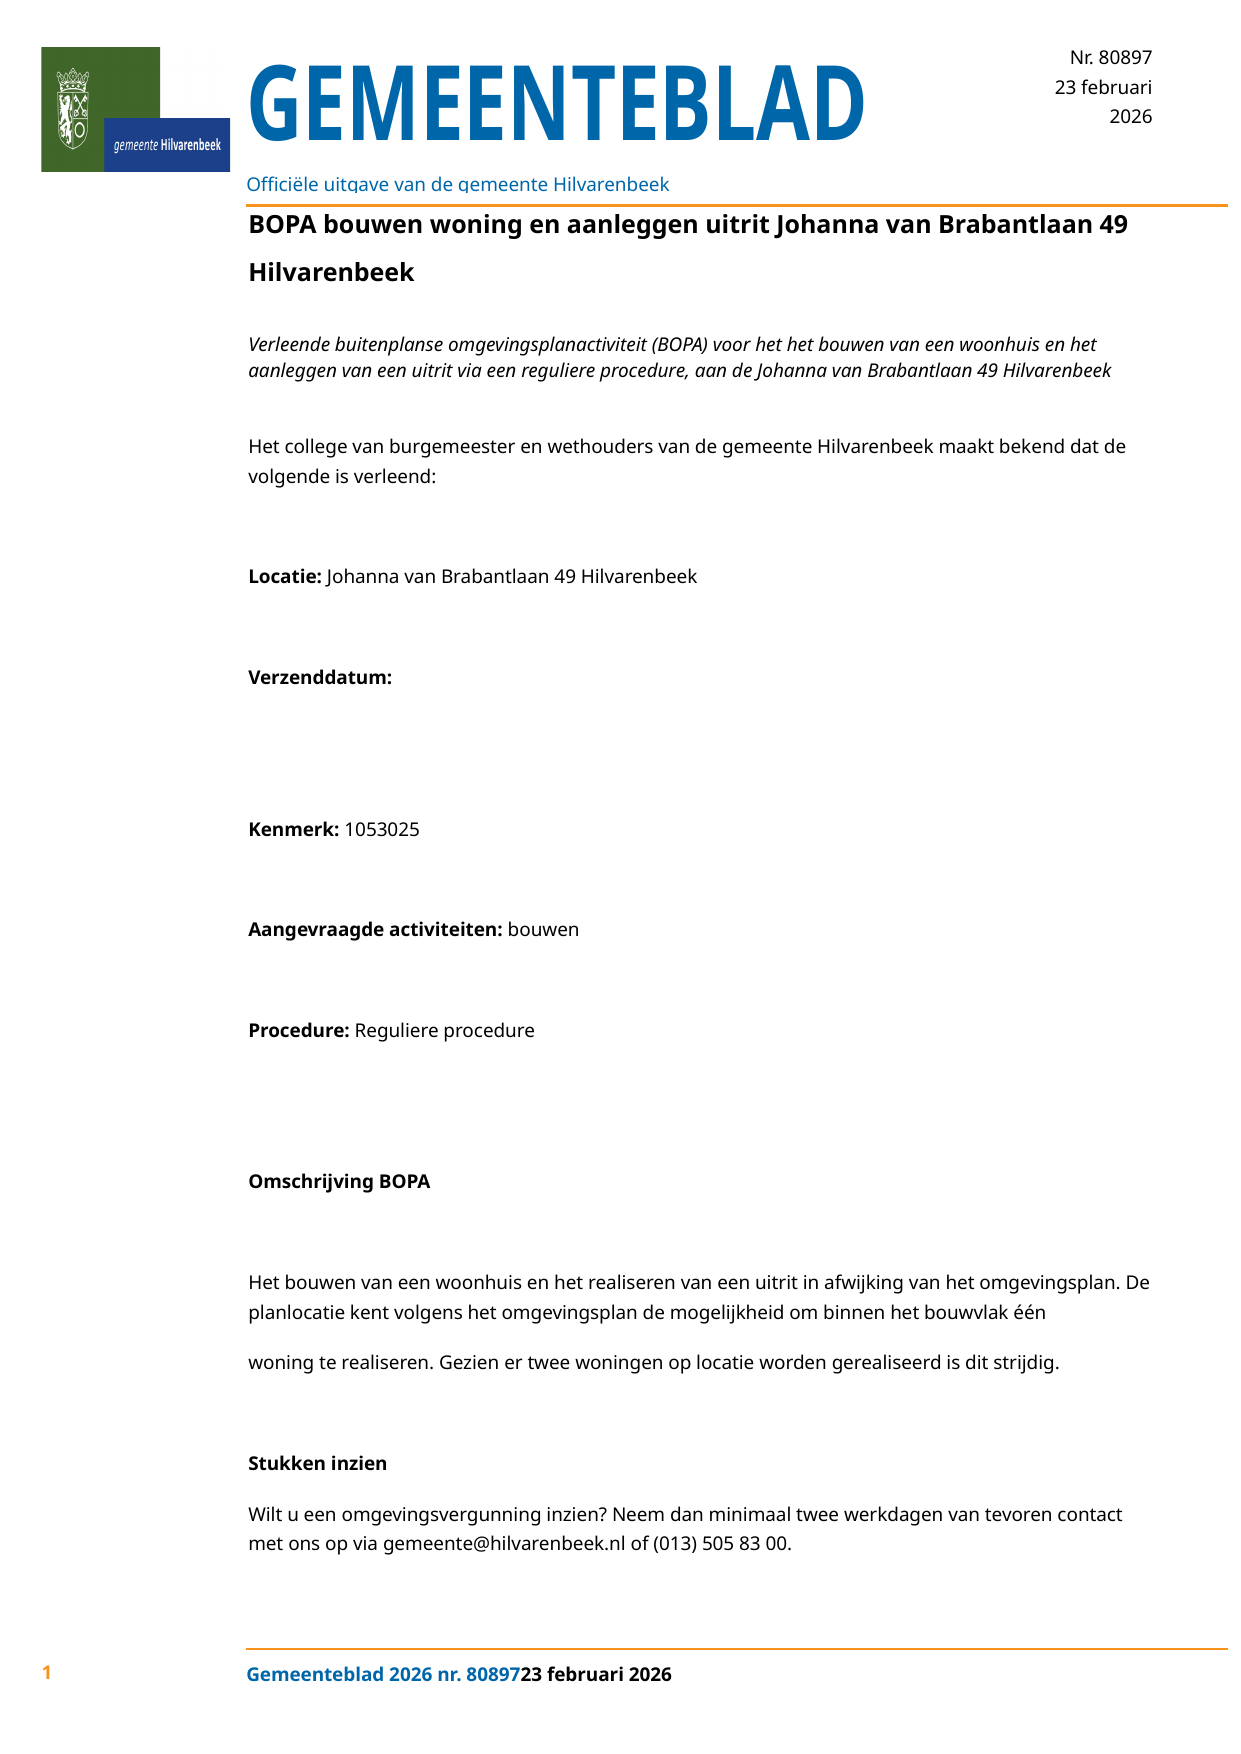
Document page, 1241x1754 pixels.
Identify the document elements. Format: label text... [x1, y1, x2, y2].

text Het bouwen van een woonhuis en het realiseren van een uitrit in afwijking van het omgevingsplan. De planlocatie kent volgens het omgevingsplan de mogelijkheid om binnen het bouwvlak één [248, 1269, 1152, 1325]
picture [41, 47, 231, 172]
text Omschrijving BOPA [248, 1169, 1152, 1194]
text Verleende buitenplanse omgevingsplanactiviteit (BOPA) voor het het bouwen van een woonhuis en het aanleggen van een uitrit via een reguliere procedure, aan de Johanna van Brabantlaan 49 Hilvarenbeek [248, 331, 1152, 383]
text Stukken inzien [248, 1450, 1152, 1476]
text Wilt u een omgevingsvergunning inzien? Neem dan minimaal twee werkdagen van tevoren contact met ons op via gemeente@hilvarenbeek.nl of (013) 505 83 00. [248, 1501, 1152, 1556]
text Locatie: Johanna van Brabantlaan 49 Hilvarenbeek [248, 564, 1152, 589]
text Verzenddatum: [248, 664, 1152, 690]
text woning te realiseren. Gezien er twee woningen op locatie worden gerealiseerd is dit strijdig. [248, 1349, 1152, 1375]
text Kenmerk: 1053025 [248, 816, 1152, 842]
text Aangevraagde activiteiten: bouwen [248, 917, 1152, 942]
text BOPA bouwen woning en aanleggen uitrit Johanna van Brabantlaan 49 Hilvarenbeek [248, 207, 1152, 288]
text Het college van burgemeester en wethouders van de gemeente Hilvarenbeek maakt bekend dat de volgende is verleend: [248, 433, 1152, 489]
text Procedure: Reguliere procedure [248, 1017, 1152, 1043]
